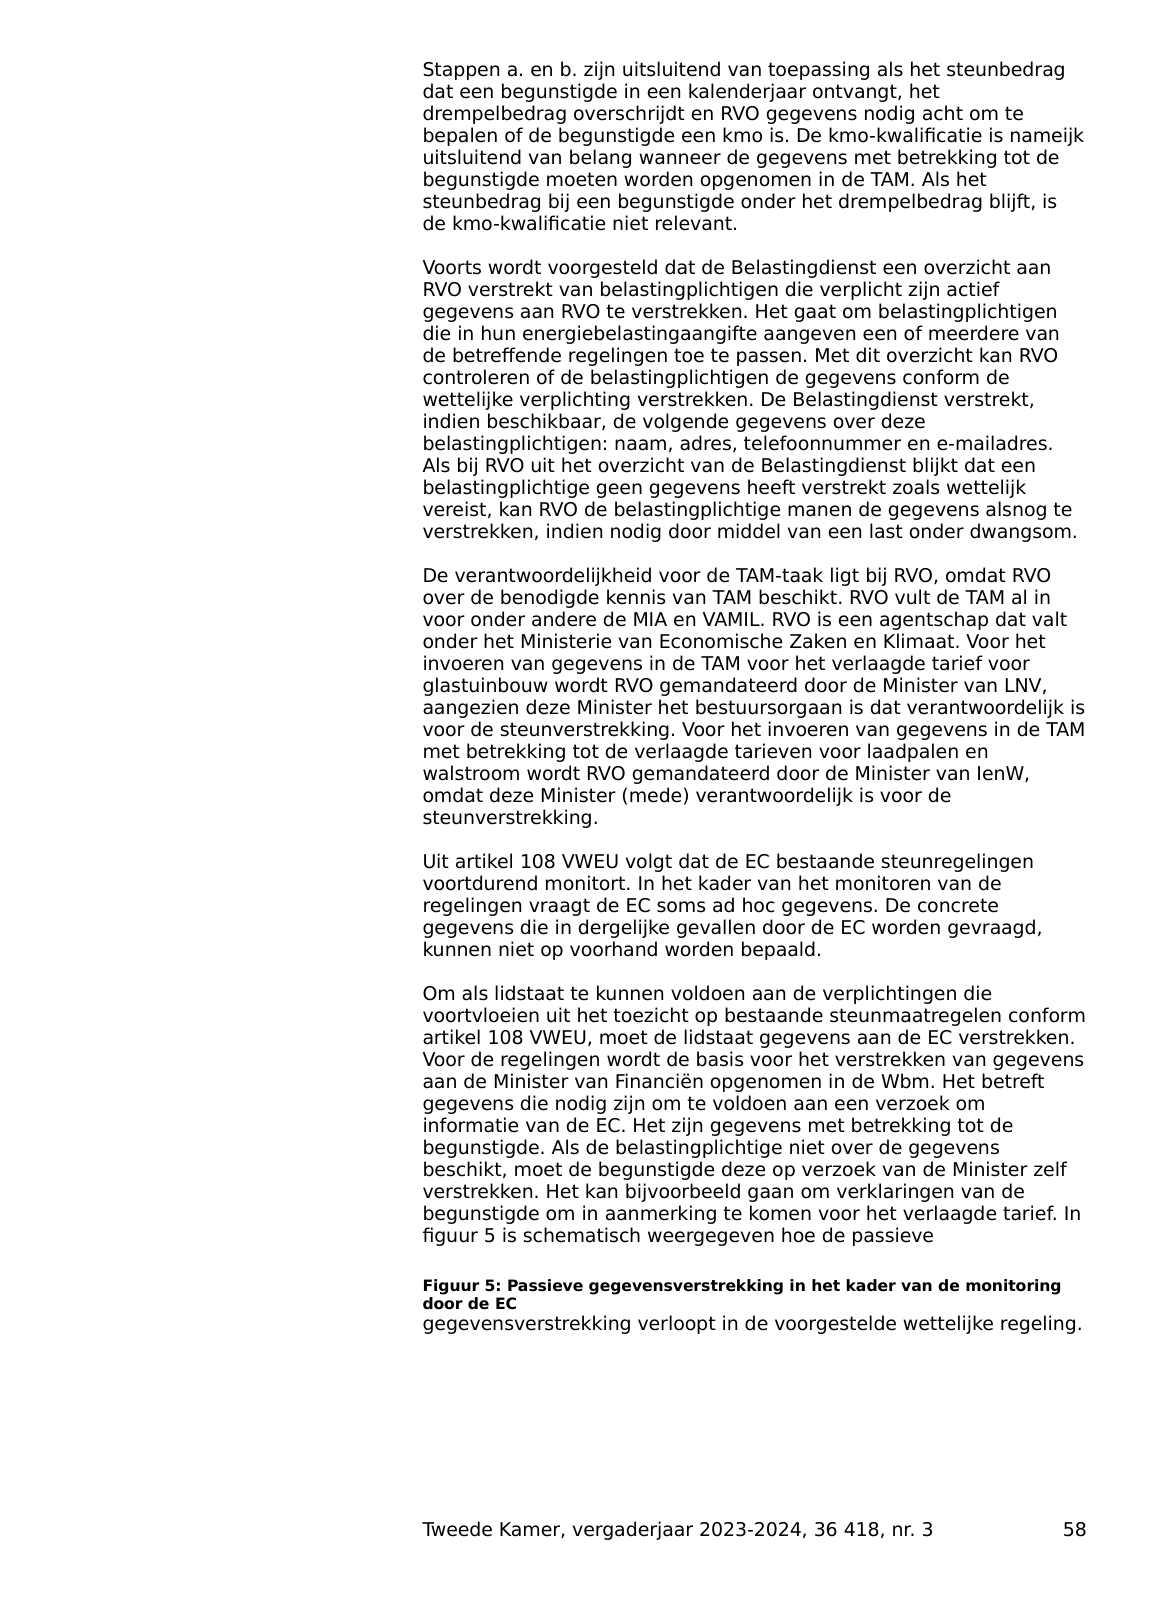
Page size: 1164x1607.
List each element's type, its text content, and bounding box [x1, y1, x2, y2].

text Voorts wordt voorgesteld dat de Belastingdienst een overzicht aan RVO verstrekt van belastingplichtigen die verplicht zijn actief gegevens aan RVO te verstrekken. Het gaat om belastingplichtigen die in hun energiebelastingaangifte aangeven een of meerdere van de betreffende regelingen toe te passen. Met dit overzicht kan RVO controleren of de belastingplichtigen de gegevens conform de wettelijke verplichting verstrekken. De Belastingdienst verstrekt, indien beschikbaar, de volgende gegevens over deze belastingplichtigen: naam, adres, telefoonnummer en e-mailadres. Als bij RVO uit het overzicht van de Belastingdienst blijkt dat een belastingplichtige geen gegevens heeft verstrekt zoals wettelijk vereist, kan RVO de belastingplichtige manen de gegevens alsnog te verstrekken, indien nodig door middel van een last onder dwangsom. [422, 257, 1087, 543]
text De verantwoordelijkheid voor de TAM-taak ligt bij RVO, omdat RVO over de benodigde kennis van TAM beschikt. RVO vult de TAM al in voor onder andere de MIA en VAMIL. RVO is een agentschap dat valt onder het Ministerie van Economische Zaken en Klimaat. Voor het invoeren van gegevens in de TAM voor het verlaagde tarief voor glastuinbouw wordt RVO gemandateerd door de Minister van LNV, aangezien deze Minister het bestuursorgaan is dat verantwoordelijk is voor de steunverstrekking. Voor het invoeren van gegevens in de TAM met betrekking tot de verlaagde tarieven voor laadpalen en walstroom wordt RVO gemandateerd door de Minister van IenW, omdat deze Minister (mede) verantwoordelijk is voor de steunverstrekking. [422, 565, 1087, 829]
text Figuur 5: Passieve gegevensverstrekking in het kader van de monitoring door de EC [422, 1277, 1072, 1313]
text Uit artikel 108 VWEU volgt dat de EC bestaande steunregelingen voortdurend monitort. In het kader van het monitoren van de regelingen vraagt de EC soms ad hoc gegevens. De concrete gegevens die in dergelijke gevallen door de EC worden gevraagd, kunnen niet op voorhand worden bepaald. [422, 851, 1087, 961]
text Stappen a. en b. zijn uitsluitend van toepassing als het steunbedrag dat een begunstigde in een kalenderjaar ontvangt, het drempelbedrag overschrijdt en RVO gegevens nodig acht om te bepalen of de begunstigde een kmo is. De kmo-kwalificatie is nameijk uitsluitend van belang wanneer de gegevens met betrekking tot de begunstigde moeten worden opgenomen in de TAM. Als het steunbedrag bij een begunstigde onder het drempelbedrag blijft, is de kmo-kwalificatie niet relevant. [422, 59, 1087, 235]
text Om als lidstaat te kunnen voldoen aan de verplichtingen die voortvloeien uit het toezicht op bestaande steunmaatregelen conform artikel 108 VWEU, moet de lidstaat gegevens aan de EC verstrekken. Voor de regelingen wordt de basis voor het verstrekken van gegevens aan de Minister van Financiën opgenomen in de Wbm. Het betreft gegevens die nodig zijn om te voldoen aan een verzoek om informatie van de EC. Het zijn gegevens met betrekking tot de begunstigde. Als de belastingplichtige niet over de gegevens beschikt, moet de begunstigde deze op verzoek van de Minister zelf verstrekken. Het kan bijvoorbeeld gaan om verklaringen van de begunstigde om in aanmerking te komen voor het verlaagde tarief. In figuur 5 is schematisch weergegeven hoe de passieve gegevensverstrekking verloopt in de voorgestelde wettelijke regeling. [422, 983, 1087, 1335]
